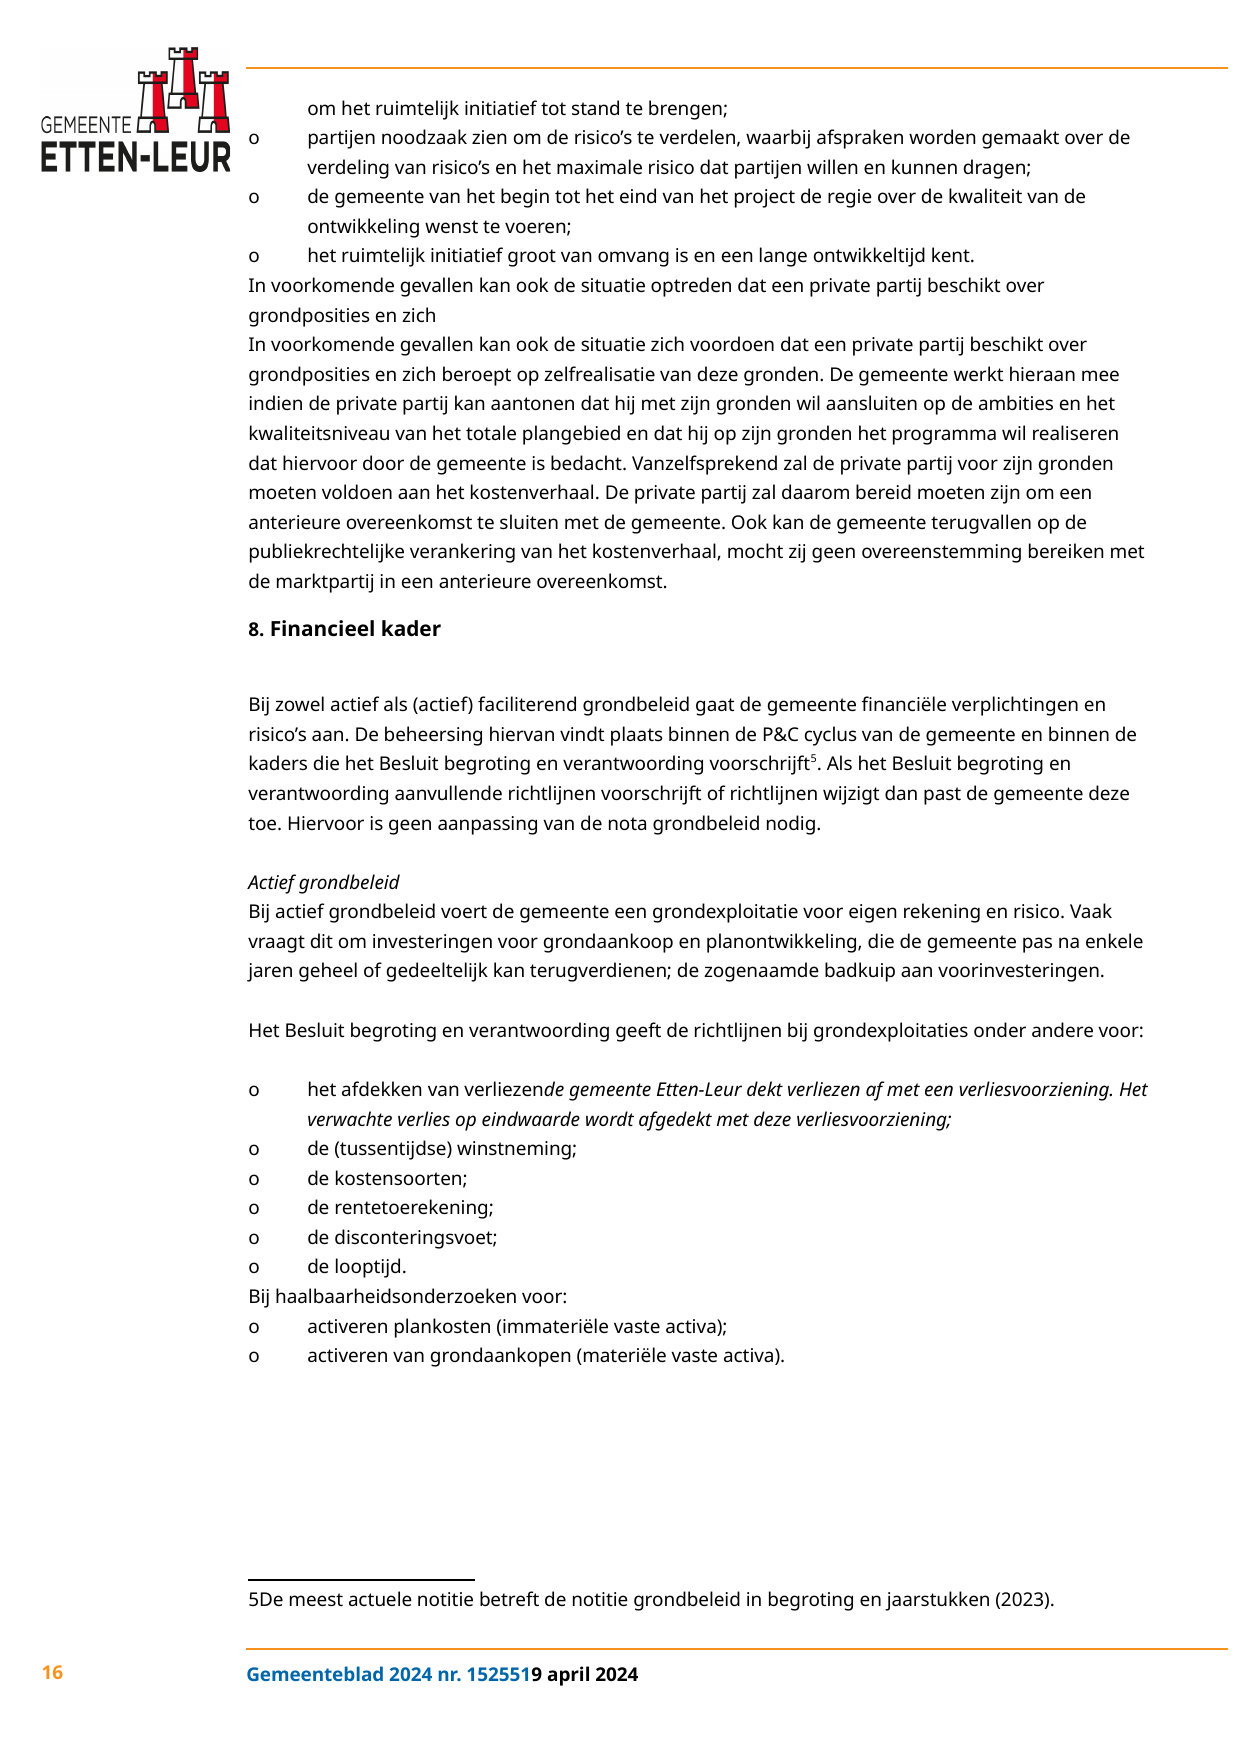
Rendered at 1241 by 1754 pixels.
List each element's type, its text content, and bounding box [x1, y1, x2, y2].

table_header Het Besluit begroting en verantwoording geeft de richtlijnen bij grondexploitaties onder andere voor: het afdekken van verliezende gemeente Etten-Leur dekt verliezen af met een verliesvoorziening. Het verwachte verlies op eindwaarde wordt afgedekt met deze verliesvoorziening; de (tussentijdse) winstneming; de kostensoorten; de rentetoerekening; de disconteringsvoet; de looptijd. Bij haalbaarheidsonderzoeken voor: activeren plankosten (immateriële vaste activa); activeren van grondaankopen (materiële vaste activa). [248, 1017, 1152, 1368]
text Bij zowel actief als (actief) faciliterend grondbeleid gaat de gemeente financiële verplichtingen en risico’s aan. De beheersing hiervan vindt plaats binnen de P&C cyclus van de gemeente en binnen de kaders die het Besluit begroting en verantwoording voorschrijft. Als het Besluit begroting en verantwoording aanvullende richtlijnen voorschrijft of richtlijnen wijzigt dan past de gemeente deze toe. Hiervoor is geen aanpassing van de nota grondbeleid nodig. [248, 691, 1152, 836]
picture [41, 47, 231, 172]
list om het ruimtelijk initiatief tot stand te brengen; [248, 95, 1152, 121]
list partijen noodzaak zien om de risico’s te verdelen, waarbij afspraken worden gemaakt over de verdeling van risico’s en het maximale risico dat partijen willen en kunnen dragen; [248, 124, 1152, 180]
text 8. Financieel kader [248, 614, 1152, 642]
text De meest actuele notitie betreft de notitie grondbeleid in begroting en jaarstukken (2023). [248, 1586, 1152, 1612]
text In voorkomende gevallen kan ook de situatie optreden dat een private partij beschikt over grondposities en zich [248, 272, 1152, 328]
text Bij actief grondbeleid voert de gemeente een grondexploitatie voor eigen rekening en risico. Vaak vraagt dit om investeringen voor grondaankoop en planontwikkeling, die de gemeente pas na enkele jaren geheel of gedeeltelijk kan terugverdienen; de zogenaamde badkuip aan voorinvesteringen. [248, 898, 1152, 983]
text Actief grondbeleid [248, 869, 1152, 895]
text In voorkomende gevallen kan ook de situatie zich voordoen dat een private partij beschikt over grondposities en zich beroept op zelfrealisatie van deze gronden. De gemeente werkt hieraan mee indien de private partij kan aantonen dat hij met zijn gronden wil aansluiten op de ambities en het kwaliteitsniveau van het totale plangebied en dat hij op zijn gronden het programma wil realiseren dat hiervoor door de gemeente is bedacht. Vanzelfsprekend zal de private partij voor zijn gronden moeten voldoen aan het kostenverhaal. De private partij zal daarom bereid moeten zijn om een anterieure overeenkomst te sluiten met de gemeente. Ook kan de gemeente terugvallen op de publiekrechtelijke verankering van het kostenverhaal, mocht zij geen overeenstemming bereiken met de marktpartij in een anterieure overeenkomst. [248, 331, 1152, 594]
list het ruimtelijk initiatief groot van omvang is en een lange ontwikkeltijd kent. [248, 243, 1152, 268]
list de gemeente van het begin tot het eind van het project de regie over de kwaliteit van de ontwikkeling wenst te voeren; [248, 183, 1152, 239]
